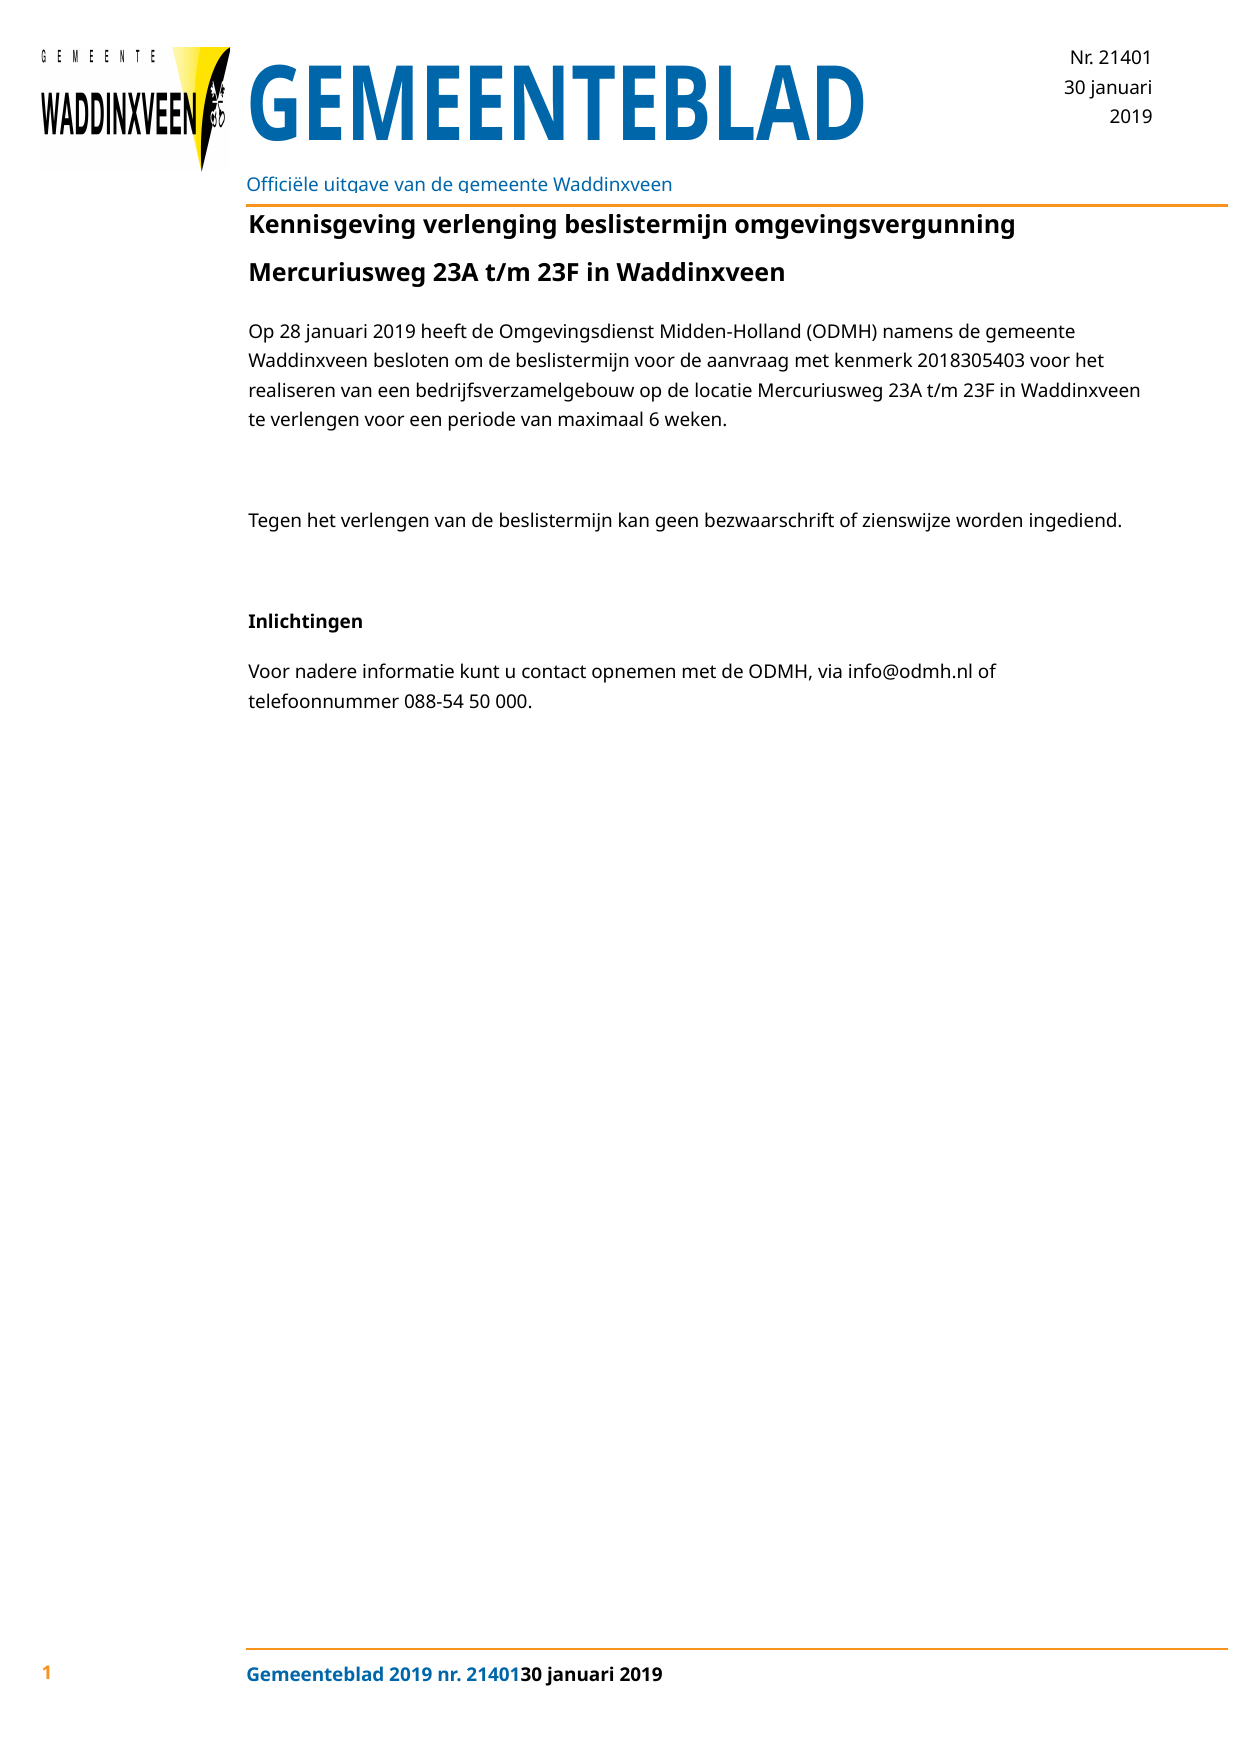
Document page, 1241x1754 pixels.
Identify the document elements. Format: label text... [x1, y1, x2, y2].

picture [41, 47, 231, 172]
text Kennisgeving verlenging beslistermijn omgevingsvergunning Mercuriusweg 23A t/m 23F in Waddinxveen [248, 207, 1152, 288]
text Voor nadere informatie kunt u contact opnemen met de ODMH, via info@odmh.nl of telefoonnummer 088-54 50 000. [248, 659, 1152, 714]
text Tegen het verlengen van de beslistermijn kan geen bezwaarschrift of zienswijze worden ingediend. [248, 507, 1152, 533]
text Inlichtingen [248, 608, 1152, 634]
text Op 28 januari 2019 heeft de Omgevingsdienst Midden-Holland (ODMH) namens de gemeente Waddinxveen besloten om de beslistermijn voor de aanvraag met kenmerk 2018305403 voor het realiseren van een bedrijfsverzamelgebouw op de locatie Mercuriusweg 23A t/m 23F in Waddinxveen te verlengen voor een periode van maximaal 6 weken. [248, 318, 1152, 432]
